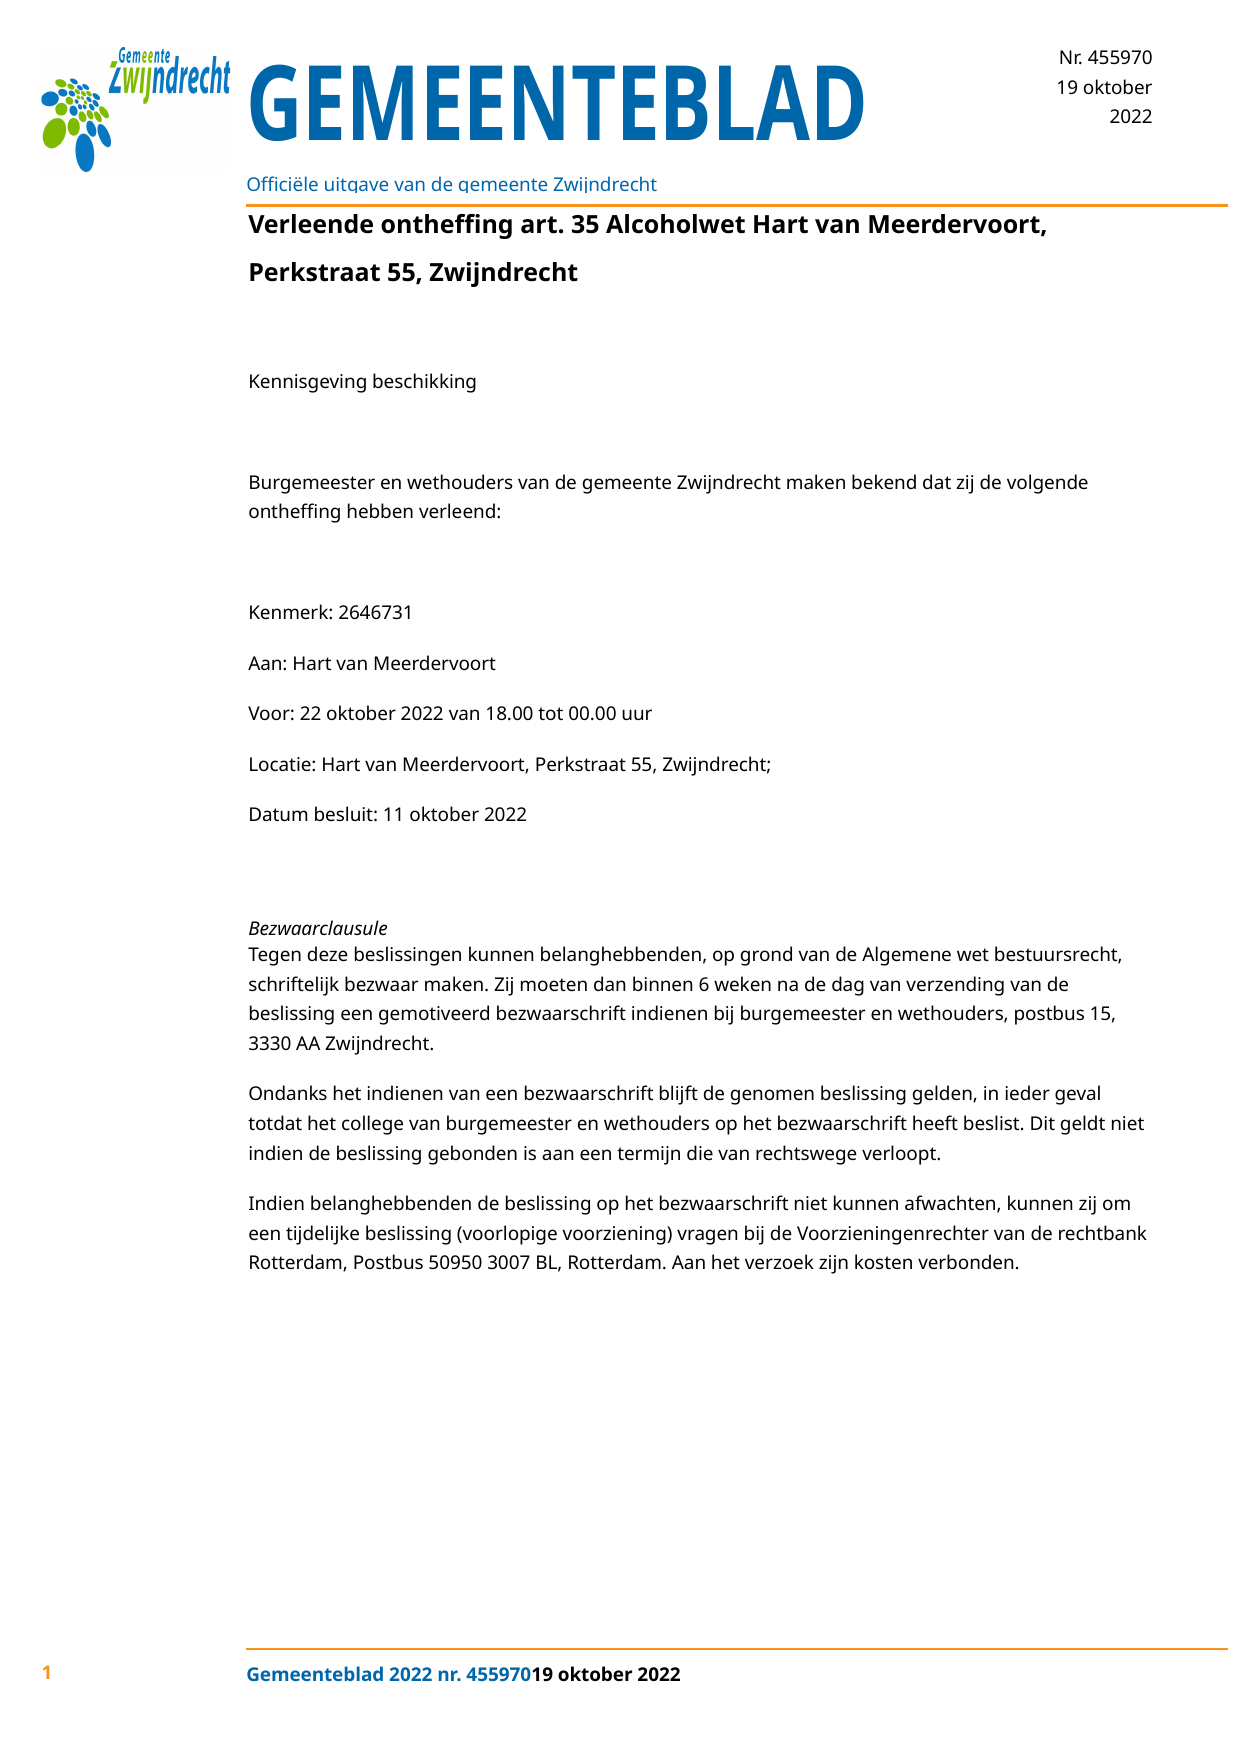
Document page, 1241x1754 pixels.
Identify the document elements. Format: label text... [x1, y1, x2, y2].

text Aan: Hart van Meerdervoort [248, 650, 1152, 676]
text Tegen deze beslissingen kunnen belanghebbenden, op grond van de Algemene wet bestuursrecht, schriftelijk bezwaar maken. Zij moeten dan binnen 6 weken na de dag van verzending van de beslissing een gemotiveerd bezwaarschrift indienen bij burgemeester en wethouders, postbus 15, 3330 AA Zwijndrecht. [248, 941, 1152, 1056]
picture [41, 47, 231, 172]
text Indien belanghebbenden de beslissing op het bezwaarschrift niet kunnen afwachten, kunnen zij om een tijdelijke beslissing (voorlopige voorziening) vragen bij de Voorzieningenrechter van de rechtbank Rotterdam, Postbus 50950 3007 BL, Rotterdam. Aan het verzoek zijn kosten verbonden. [248, 1190, 1152, 1275]
text Bezwaarclausule [248, 916, 1152, 941]
text Kennisgeving beschikking [248, 368, 1152, 394]
text Verleende ontheffing art. 35 Alcoholwet Hart van Meerdervoort, Perkstraat 55, Zwijndrecht [248, 207, 1152, 288]
text Burgemeester en wethouders van de gemeente Zwijndrecht maken bekend dat zij de volgende ontheffing hebben verleend: [248, 469, 1152, 524]
text Locatie: Hart van Meerdervoort, Perkstraat 55, Zwijndrecht; [248, 751, 1152, 777]
text Voor: 22 oktober 2022 van 18.00 tot 00.00 uur [248, 700, 1152, 726]
text Datum besluit: 11 oktober 2022 [248, 801, 1152, 827]
text Kenmerk: 2646731 [248, 599, 1152, 625]
text Ondanks het indienen van een bezwaarschrift blijft de genomen beslissing gelden, in ieder geval totdat het college van burgemeester en wethouders op het bezwaarschrift heeft beslist. Dit geldt niet indien de beslissing gebonden is aan een termijn die van rechtswege verloopt. [248, 1081, 1152, 1165]
